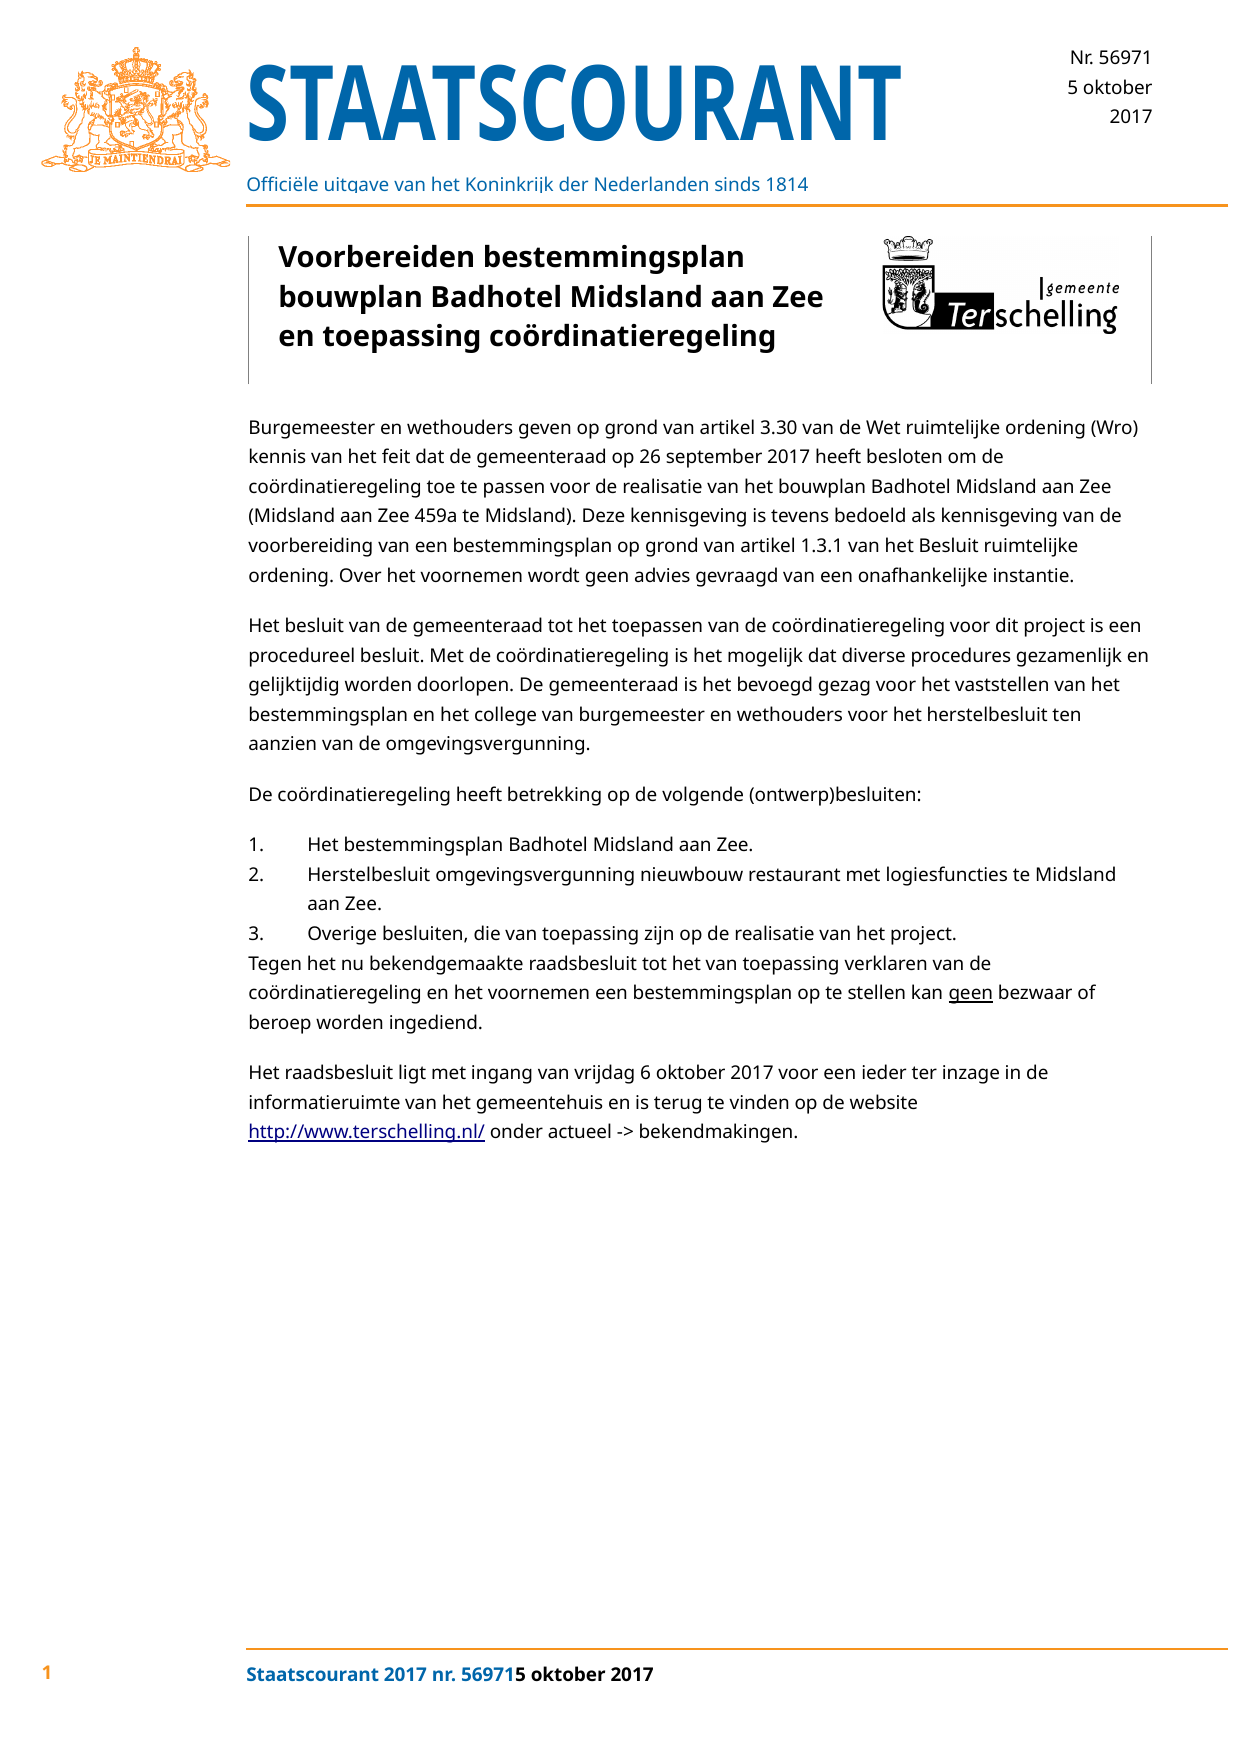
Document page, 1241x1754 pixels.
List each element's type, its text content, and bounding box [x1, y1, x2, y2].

list Het bestemmingsplan Badhotel Midsland aan Zee. [248, 831, 1152, 857]
picture [41, 47, 231, 172]
table_header Voorbereiden bestemmingsplan bouwplan Badhotel Midsland aan Zee en toepassing coördinatieregeling [249, 236, 850, 384]
text De coördinatieregeling heeft betrekking op de volgende (ontwerp)besluiten: [248, 781, 1152, 807]
list Overige besluiten, die van toepassing zijn op de realisatie van het project. [248, 920, 1152, 946]
text Tegen het nu bekendgemaakte raadsbesluit tot het van toepassing verklaren van de coördinatieregeling en het voornemen een bestemmingsplan op te stellen kan geen bezwaar of beroep worden ingediend. [248, 950, 1152, 1035]
list Herstelbesluit omgevingsvergunning nieuwbouw restaurant met logiesfuncties te Midsland aan Zee. [248, 861, 1152, 916]
picture [882, 236, 1119, 334]
table_header [850, 236, 1151, 384]
text Burgemeester en wethouders geven op grond van artikel 3.30 van de Wet ruimtelijke ordening (Wro) kennis van het feit dat de gemeenteraad op 26 september 2017 heeft besloten om de coördinatieregeling toe te passen voor de realisatie van het bouwplan Badhotel Midsland aan Zee (Midsland aan Zee 459a te Midsland). Deze kennisgeving is tevens bedoeld als kennisgeving van de voorbereiding van een bestemmingsplan op grond van artikel 1.3.1 van het Besluit ruimtelijke ordening. Over het voornemen wordt geen advies gevraagd van een onafhankelijke instantie. [248, 414, 1152, 588]
text Het raadsbesluit ligt met ingang van vrijdag 6 oktober 2017 voor een ieder ter inzage in de informatieruimte van het gemeentehuis en is terug te vinden op de website http://www.terschelling.nl/ onder actueel -> bekendmakingen. [248, 1059, 1152, 1144]
text Het besluit van de gemeenteraad tot het toepassen van de coördinatieregeling voor dit project is een procedureel besluit. Met de coördinatieregeling is het mogelijk dat diverse procedures gezamenlijk en gelijktijdig worden doorlopen. De gemeenteraad is het bevoegd gezag voor het vaststellen van het bestemmingsplan en het college van burgemeester en wethouders voor het herstelbesluit ten aanzien van de omgevingsvergunning. [248, 612, 1152, 756]
